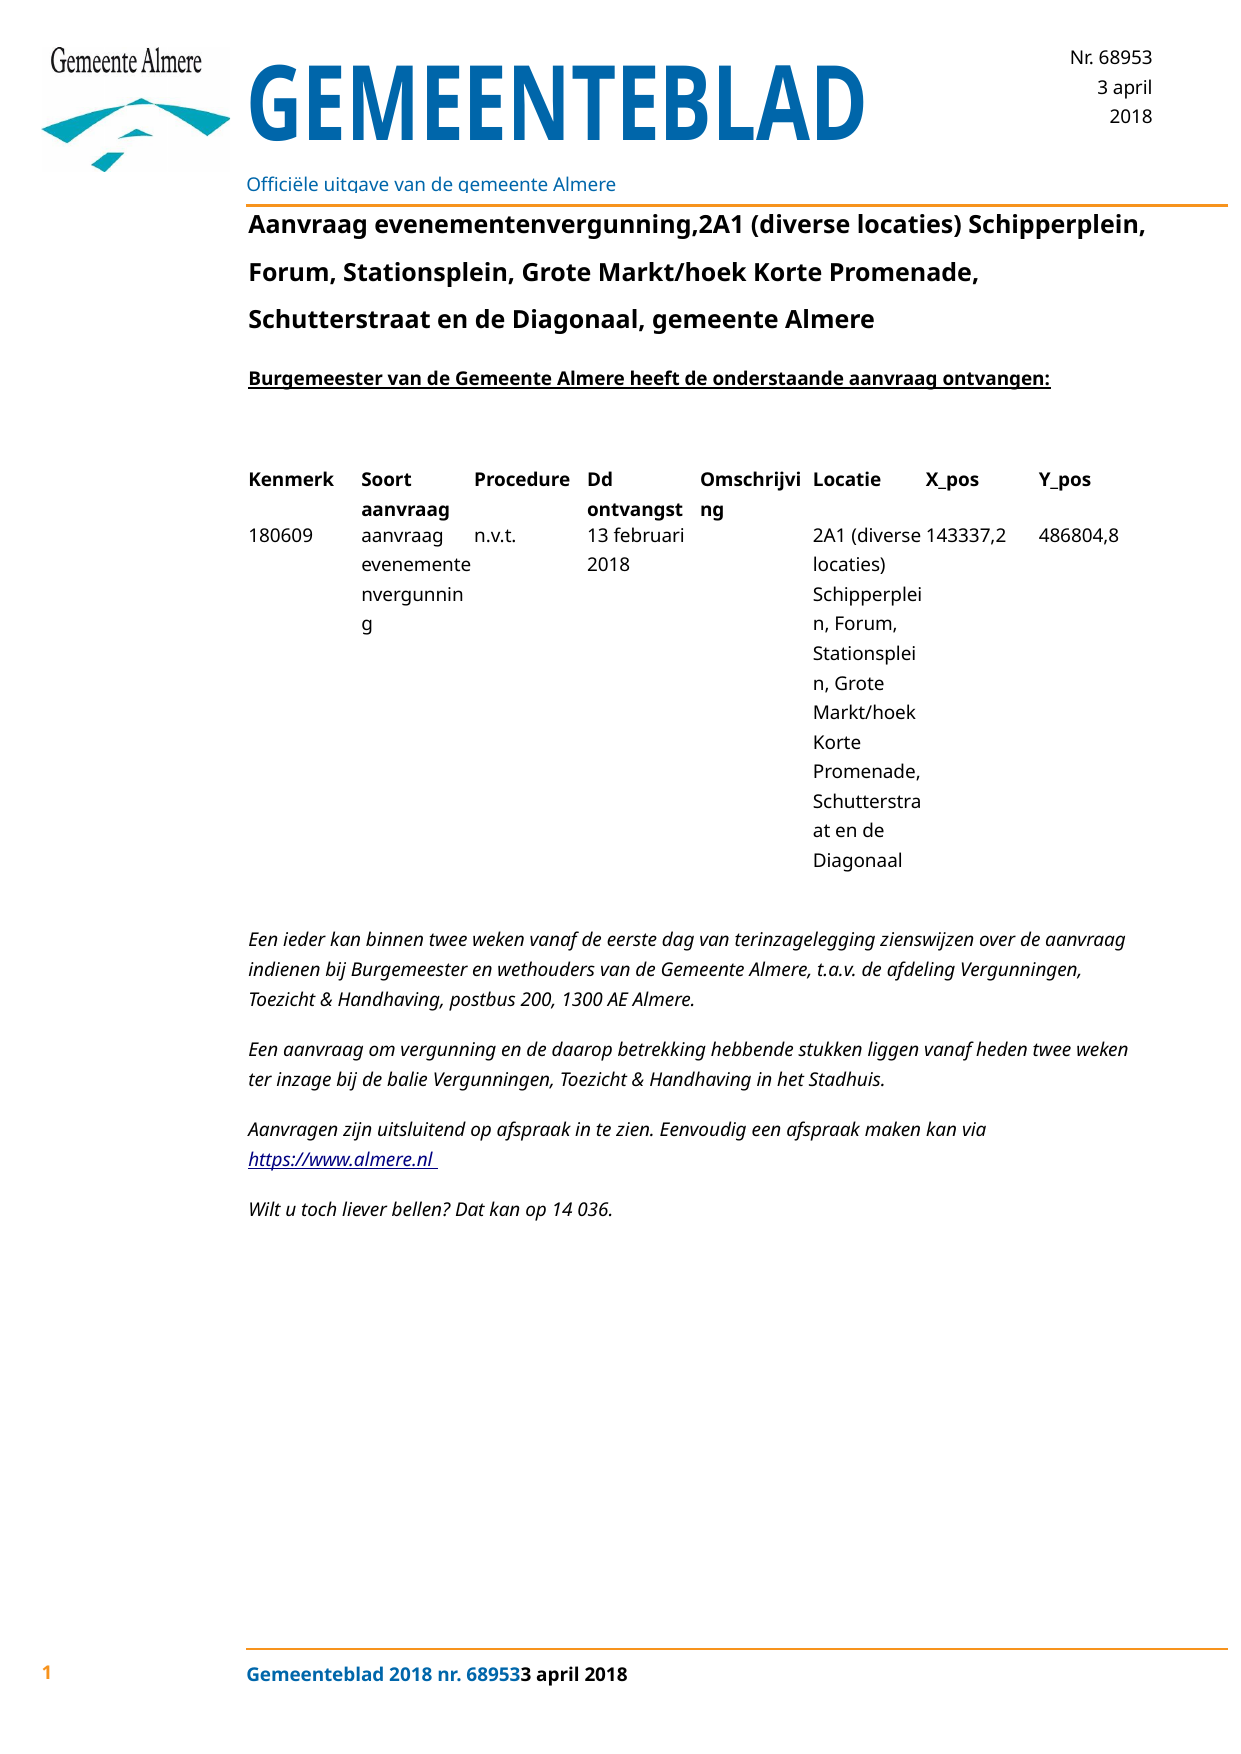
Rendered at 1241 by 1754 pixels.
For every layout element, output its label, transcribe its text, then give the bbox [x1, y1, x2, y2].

text Aanvragen zijn uitsluitend op afspraak in te zien. Eenvoudig een afspraak maken kan via https://www.almere.nl [248, 1116, 1152, 1171]
table_header X_pos [926, 466, 1038, 522]
table_header Kenmerk [248, 466, 361, 522]
table_header Omschrijving [700, 466, 813, 522]
table_header Dd ontvangst [587, 466, 700, 522]
text Wilt u toch liever bellen? Dat kan op 14 036. [248, 1196, 1152, 1222]
text Een ieder kan binnen twee weken vanaf de eerste dag van terinzagelegging zienswijzen over de aanvraag indienen bij Burgemeester en wethouders van de Gemeente Almere, t.a.v. de afdeling Vergunningen, Toezicht & Handhaving, postbus 200, 1300 AE Almere. [248, 927, 1152, 1011]
table_cell n.v.t. [474, 522, 587, 873]
table_header Locatie [813, 466, 926, 522]
text Burgemeester van de Gemeente Almere heeft de onderstaande aanvraag ontvangen: [248, 366, 1152, 391]
table_cell 13 februari 2018 [587, 522, 700, 873]
text Een aanvraag om vergunning en de daarop betrekking hebbende stukken liggen vanaf heden twee weken ter inzage bij de balie Vergunningen, Toezicht & Handhaving in het Stadhuis. [248, 1036, 1152, 1091]
table_cell aanvraag evenementenvergunning [361, 522, 474, 873]
table_cell [700, 522, 813, 873]
picture [41, 47, 231, 172]
text Aanvraag evenementenvergunning,2A1 (diverse locaties) Schipperplein, Forum, Stationsplein, Grote Markt/hoek Korte Promenade, Schutterstraat en de Diagonaal, gemeente Almere [248, 207, 1152, 336]
table_cell 486804,8 [1039, 522, 1152, 873]
table_cell 2A1 (diverse locaties) Schipperplein, Forum, Stationsplein, Grote Markt/hoek Korte Promenade, Schutterstraat en de Diagonaal [813, 522, 926, 873]
table_header Y_pos [1039, 466, 1152, 522]
table_cell 143337,2 [926, 522, 1038, 873]
table_header Procedure [474, 466, 587, 522]
table_header Soort aanvraag [361, 466, 474, 522]
table_cell 180609 [248, 522, 361, 873]
